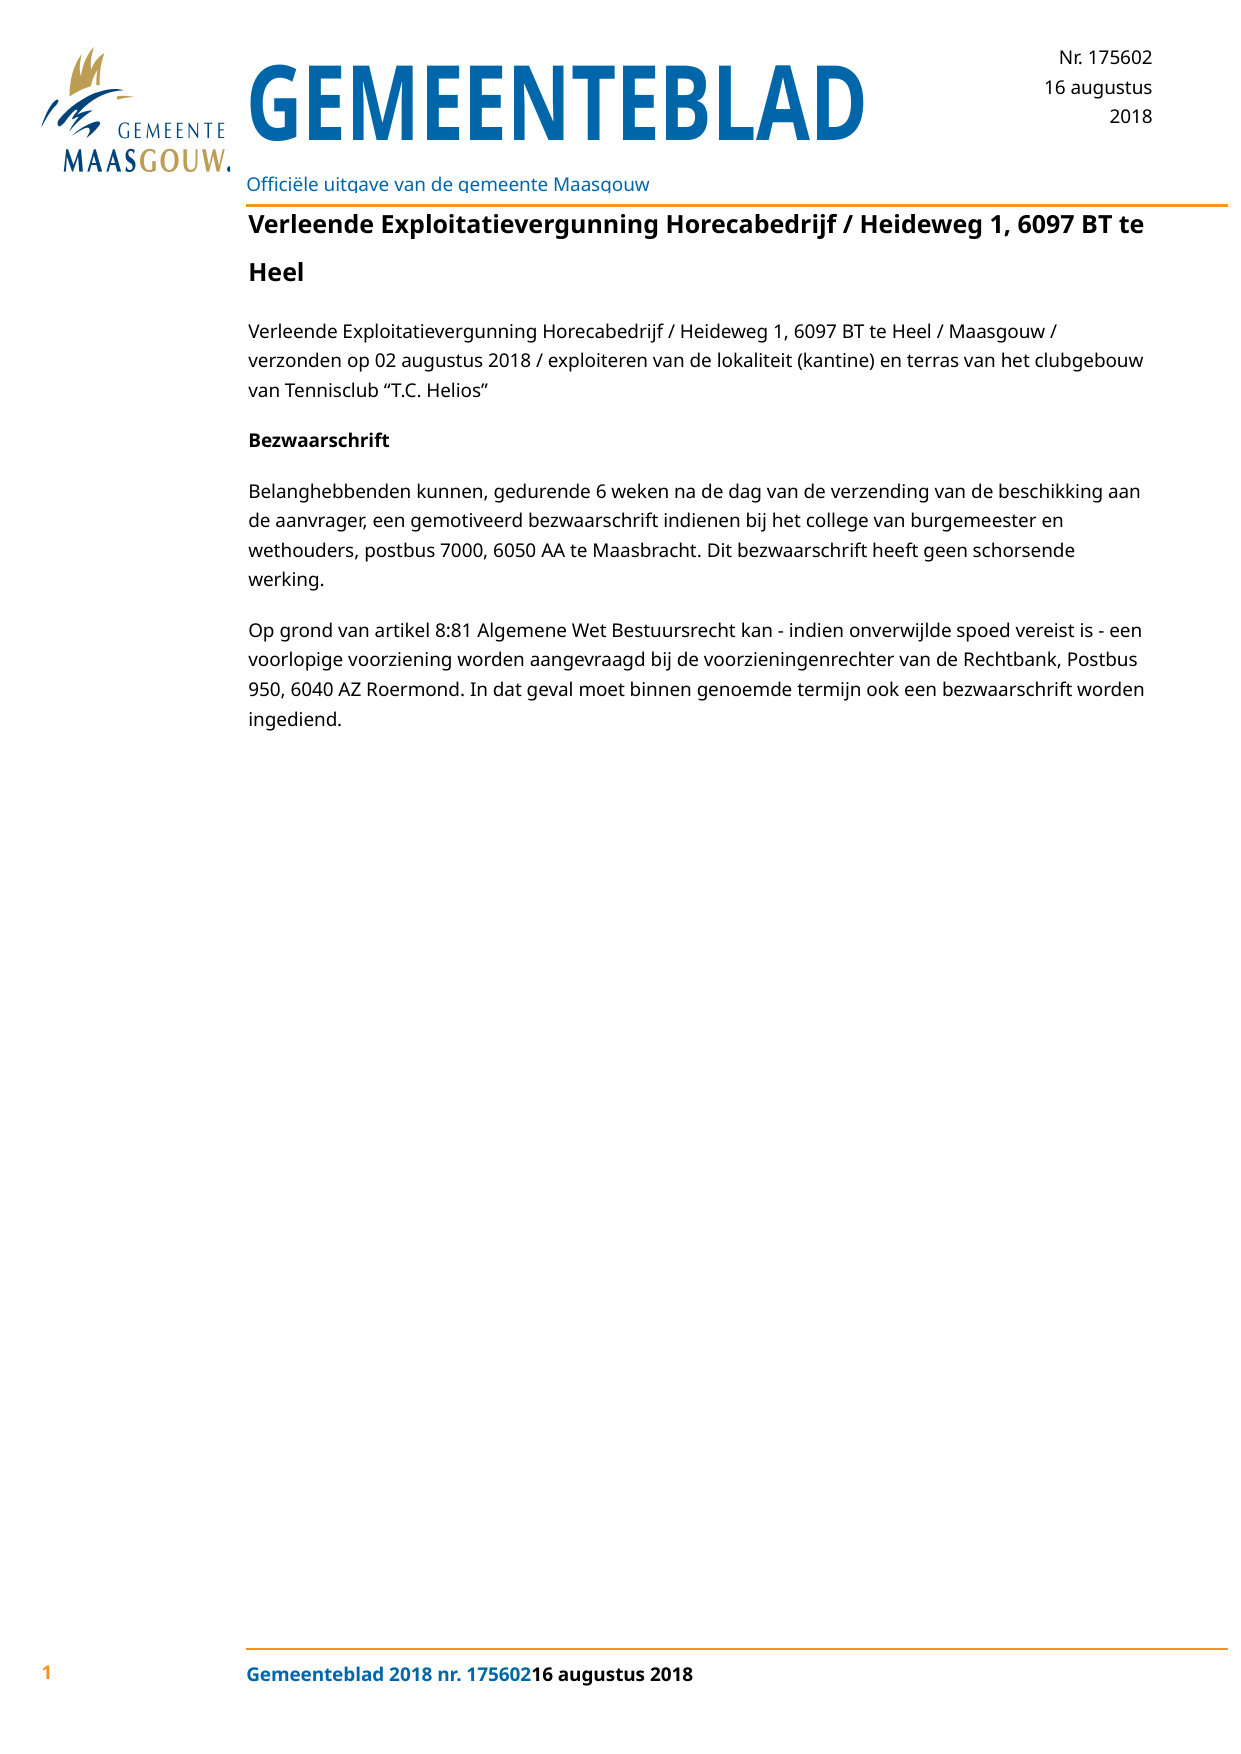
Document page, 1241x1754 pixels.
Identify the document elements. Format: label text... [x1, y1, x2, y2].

text Verleende Exploitatievergunning Horecabedrijf / Heideweg 1, 6097 BT te Heel / Maasgouw / verzonden op 02 augustus 2018 / exploiteren van de lokaliteit (kantine) en terras van het clubgebouw van Tennisclub “T.C. Helios” [248, 318, 1152, 403]
text Op grond van artikel 8:81 Algemene Wet Bestuursrecht kan - indien onverwijlde spoed vereist is - een voorlopige voorziening worden aangevraagd bij de voorzieningenrechter van de Rechtbank, Postbus 950, 6040 AZ Roermond. In dat geval moet binnen genoemde termijn ook een bezwaarschrift worden ingediend. [248, 617, 1152, 732]
text Belanghebbenden kunnen, gedurende 6 weken na de dag van de verzending van de beschikking aan de aanvrager, een gemotiveerd bezwaarschrift indienen bij het college van burgemeester en wethouders, postbus 7000, 6050 AA te Maasbracht. Dit bezwaarschrift heeft geen schorsende werking. [248, 478, 1152, 592]
picture [41, 47, 231, 172]
text Bezwaarschrift [248, 427, 1152, 453]
text Verleende Exploitatievergunning Horecabedrijf / Heideweg 1, 6097 BT te Heel [248, 207, 1152, 288]
